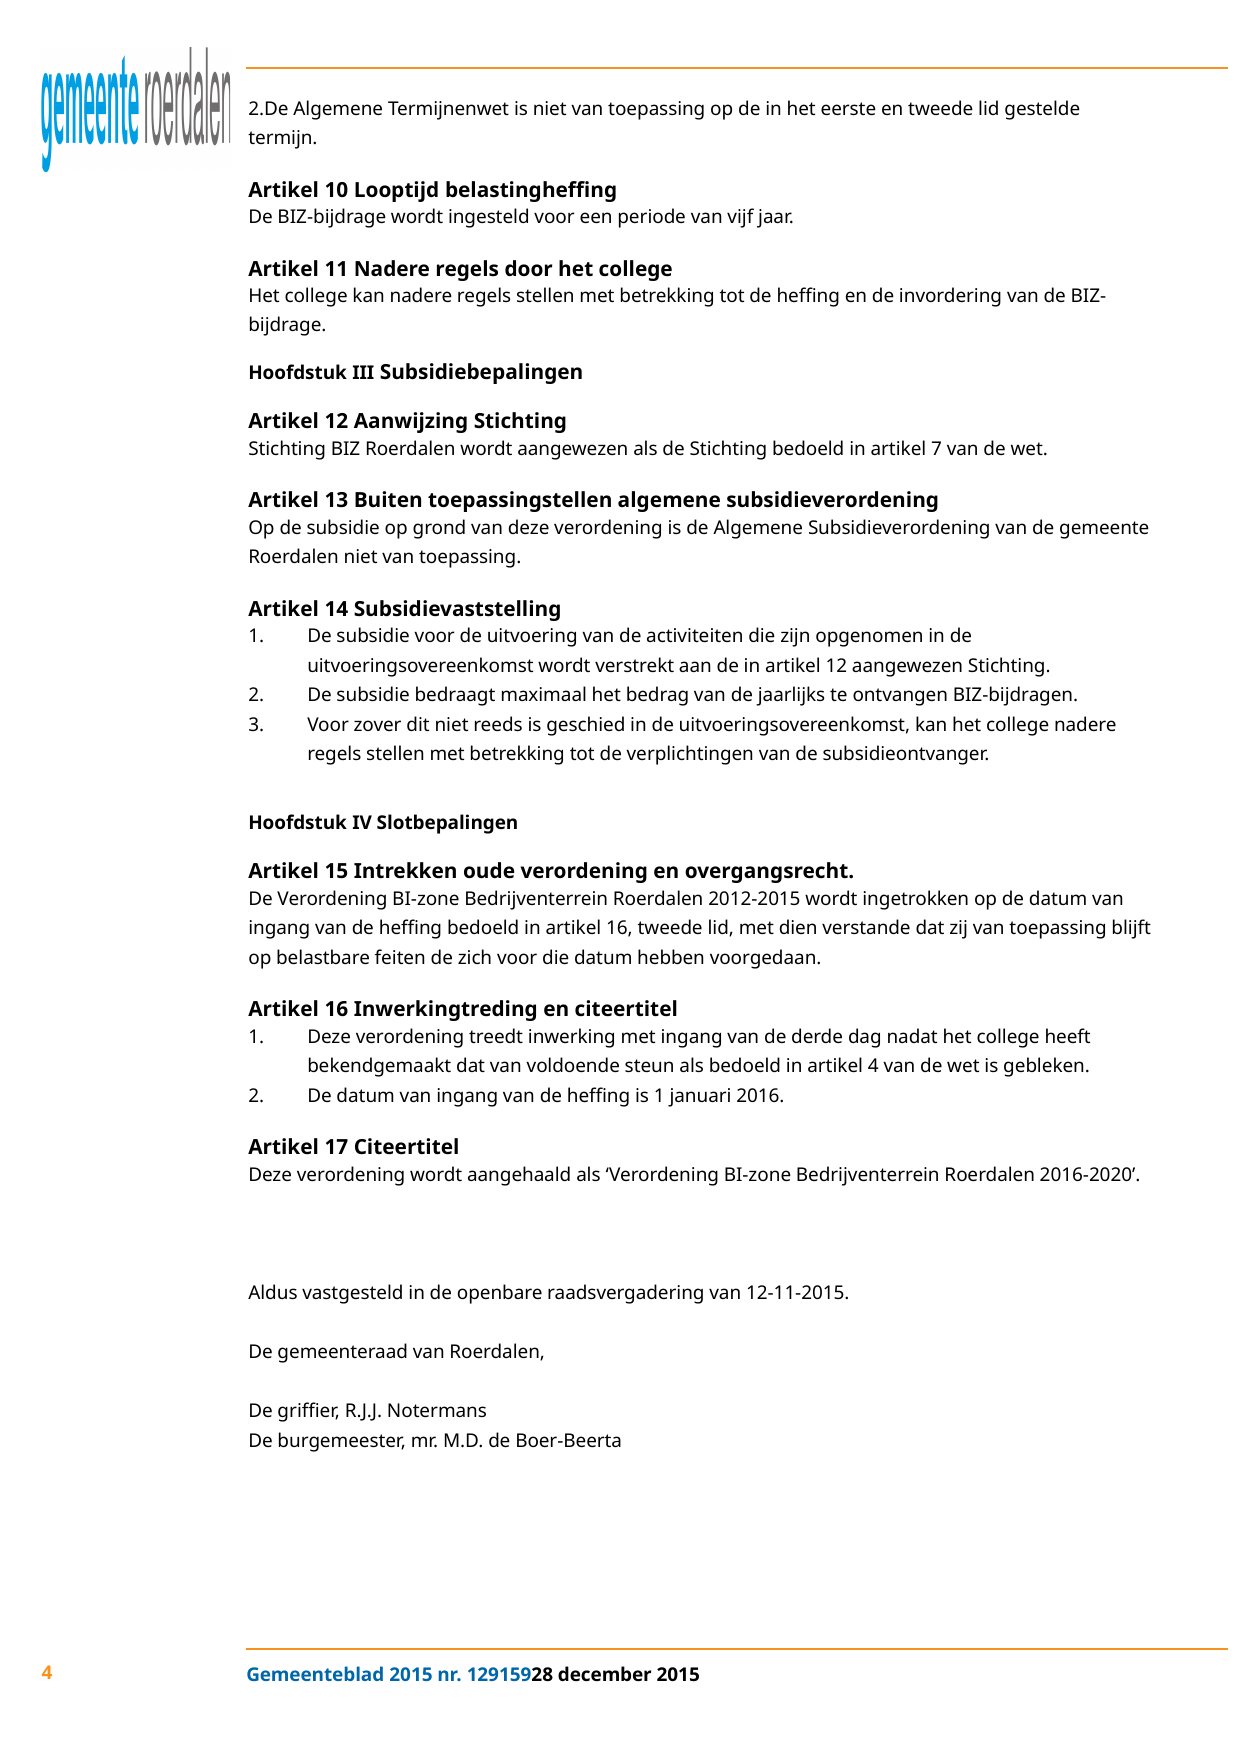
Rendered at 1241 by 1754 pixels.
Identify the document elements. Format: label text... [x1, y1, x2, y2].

text Artikel 14 Subsidievaststelling [248, 594, 1152, 622]
list De subsidie bedraagt maximaal het bedrag van de jaarlijks te ontvangen BIZ-bijdragen. [248, 681, 1152, 707]
text Stichting BIZ Roerdalen wordt aangewezen als de Stichting bedoeld in artikel 7 van de wet. [248, 435, 1152, 461]
text Op de subsidie op grond van deze verordening is de Algemene Subsidieverordening van de gemeente Roerdalen niet van toepassing. [248, 514, 1152, 569]
text De gemeenteraad van Roerdalen, [248, 1338, 1152, 1364]
text Artikel 15 Intrekken oude verordening en overgangsrecht. [248, 856, 1152, 885]
text De Verordening BI-zone Bedrijventerrein Roerdalen 2012-2015 wordt ingetrokken op de datum van ingang van de heffing bedoeld in artikel 16, tweede lid, met dien verstande dat zij van toepassing blijft op belastbare feiten de zich voor die datum hebben voorgedaan. [248, 885, 1152, 970]
text Artikel 10 Looptijd belastingheffing [248, 175, 1152, 203]
text Artikel 17 Citeertitel [248, 1132, 1152, 1161]
text Hoofdstuk IV Slotbepalingen [248, 807, 1152, 836]
list Deze verordening treedt inwerking met ingang van de derde dag nadat het college heeft bekendgemaakt dat van voldoende steun als bedoeld in artikel 4 van de wet is gebleken. [248, 1023, 1152, 1078]
list De datum van ingang van de heffing is 1 januari 2016. [248, 1082, 1152, 1108]
text Artikel 12 Aanwijzing Stichting [248, 407, 1152, 435]
text De burgemeester, mr. M.D. de Boer-Beerta [248, 1427, 1152, 1453]
picture [41, 47, 231, 172]
text Artikel 16 Inwerkingtreding en citeertitel [248, 994, 1152, 1023]
list De subsidie voor de uitvoering van de activiteiten die zijn opgenomen in de uitvoeringsovereenkomst wordt verstrekt aan de in artikel 12 aangewezen Stichting. [248, 622, 1152, 678]
text Artikel 13 Buiten toepassingstellen algemene subsidieverordening [248, 485, 1152, 514]
list Voor zover dit niet reeds is geschied in de uitvoeringsovereenkomst, kan het college nadere regels stellen met betrekking tot de verplichtingen van de subsidieontvanger. [248, 711, 1152, 766]
text 2.De Algemene Termijnenwet is niet van toepassing op de in het eerste en tweede lid gestelde termijn. [248, 95, 1152, 150]
text De griffier, R.J.J. Notermans [248, 1397, 1152, 1423]
text Hoofdstuk III Subsidiebepalingen [248, 357, 1152, 386]
text Deze verordening wordt aangehaald als ‘Verordening BI-zone Bedrijventerrein Roerdalen 2016-2020’. [248, 1161, 1152, 1187]
text De BIZ-bijdrage wordt ingesteld voor een periode van vijf jaar. [248, 203, 1152, 229]
text Aldus vastgesteld in de openbare raadsvergadering van 12-11-2015. [248, 1279, 1152, 1305]
text Artikel 11 Nadere regels door het college [248, 254, 1152, 282]
text Het college kan nadere regels stellen met betrekking tot de heffing en de invordering van de BIZ-bijdrage. [248, 282, 1152, 337]
picture [41, 134, 48, 172]
